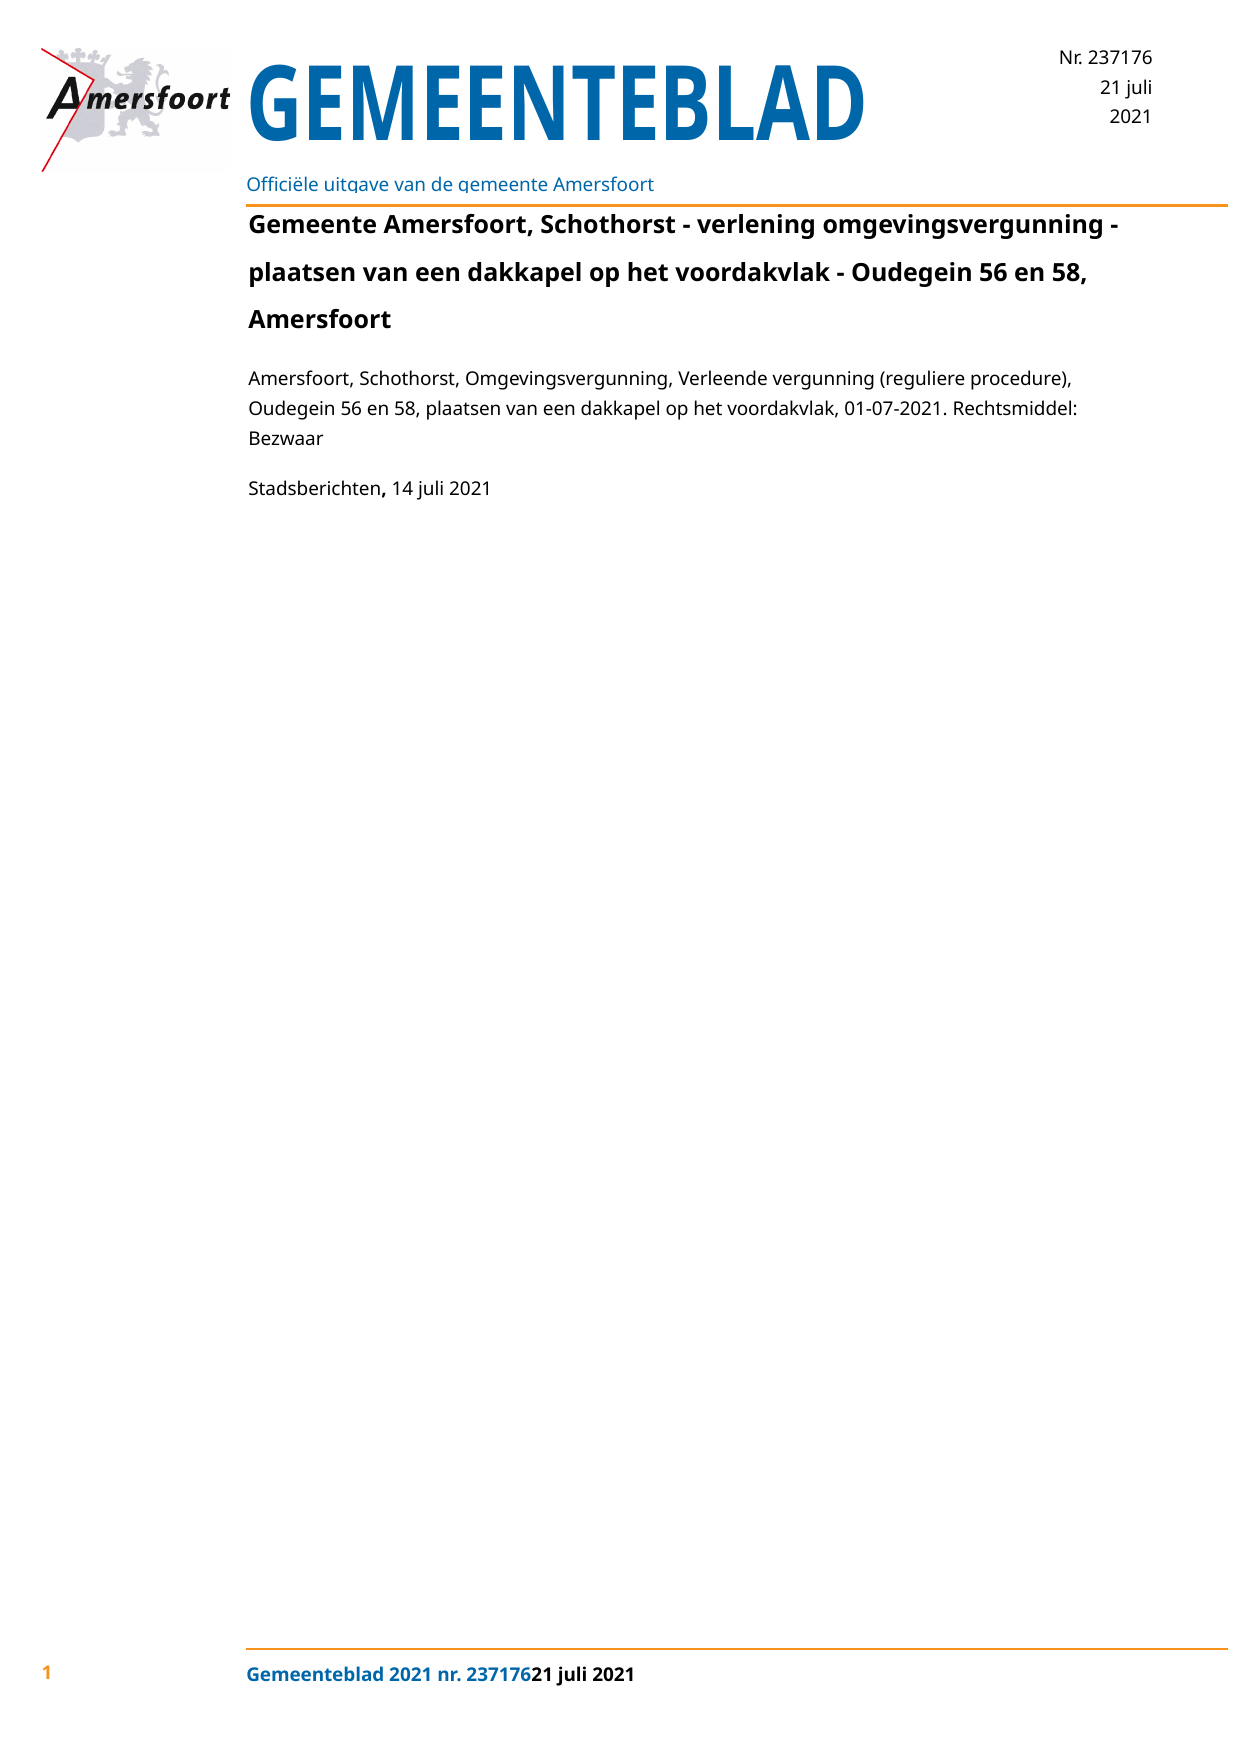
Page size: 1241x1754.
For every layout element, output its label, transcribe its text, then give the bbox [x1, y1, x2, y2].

text Gemeente Amersfoort, Schothorst - verlening omgevingsvergunning - plaatsen van een dakkapel op het voordakvlak - Oudegein 56 en 58, Amersfoort [248, 207, 1152, 336]
text Stadsberichten, 14 juli 2021 [248, 475, 1152, 501]
text Amersfoort, Schothorst, Omgevingsvergunning, Verleende vergunning (reguliere procedure), Oudegein 56 en 58, plaatsen van een dakkapel op het voordakvlak, 01-07-2021. Rechtsmiddel: Bezwaar [248, 366, 1152, 450]
picture [41, 47, 231, 172]
